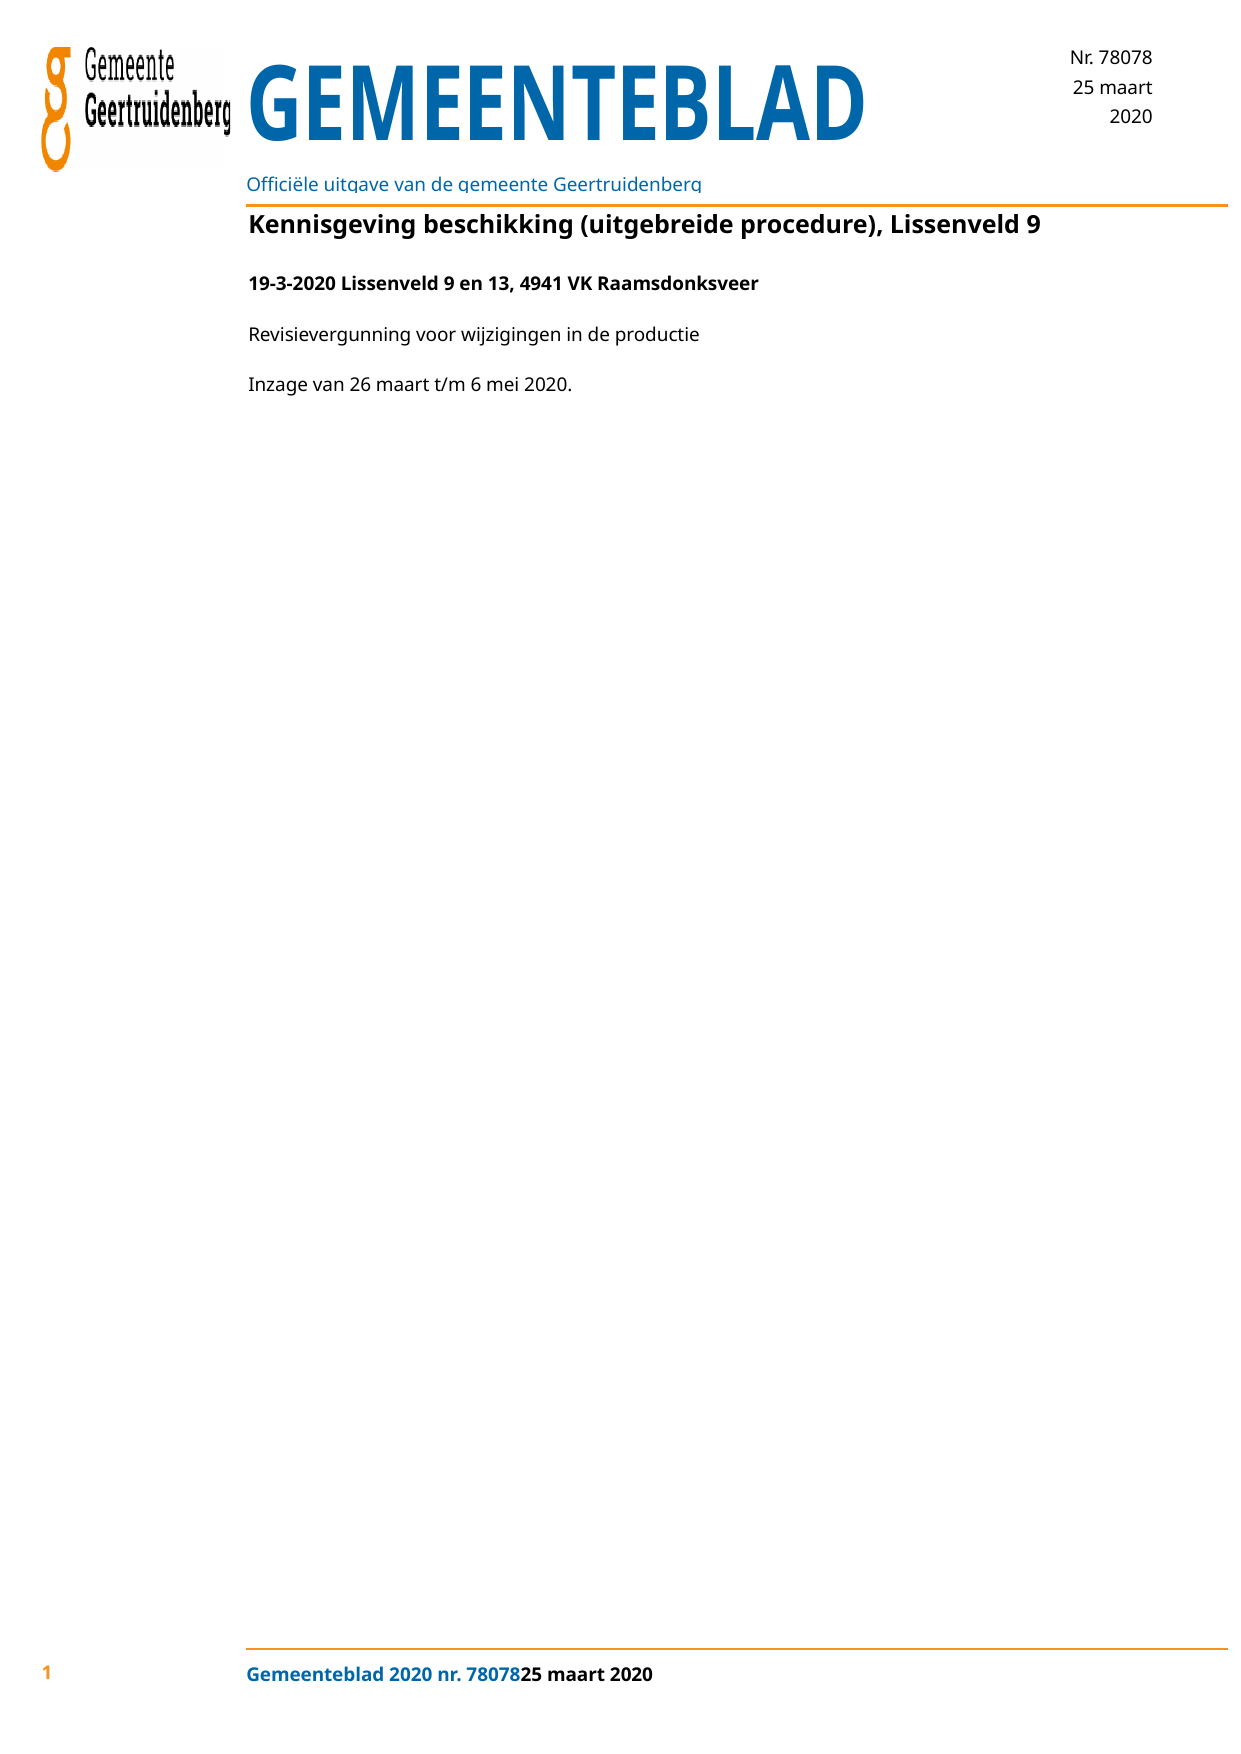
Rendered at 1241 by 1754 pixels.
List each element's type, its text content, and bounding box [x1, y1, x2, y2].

text Revisievergunning voor wijzigingen in de productie [248, 321, 1152, 346]
picture [41, 47, 231, 172]
text Inzage van 26 maart t/m 6 mei 2020. [248, 371, 1152, 397]
text 19-3-2020 Lissenveld 9 en 13, 4941 VK Raamsdonksveer [248, 270, 1152, 296]
text Kennisgeving beschikking (uitgebreide procedure), Lissenveld 9 [248, 207, 1152, 241]
